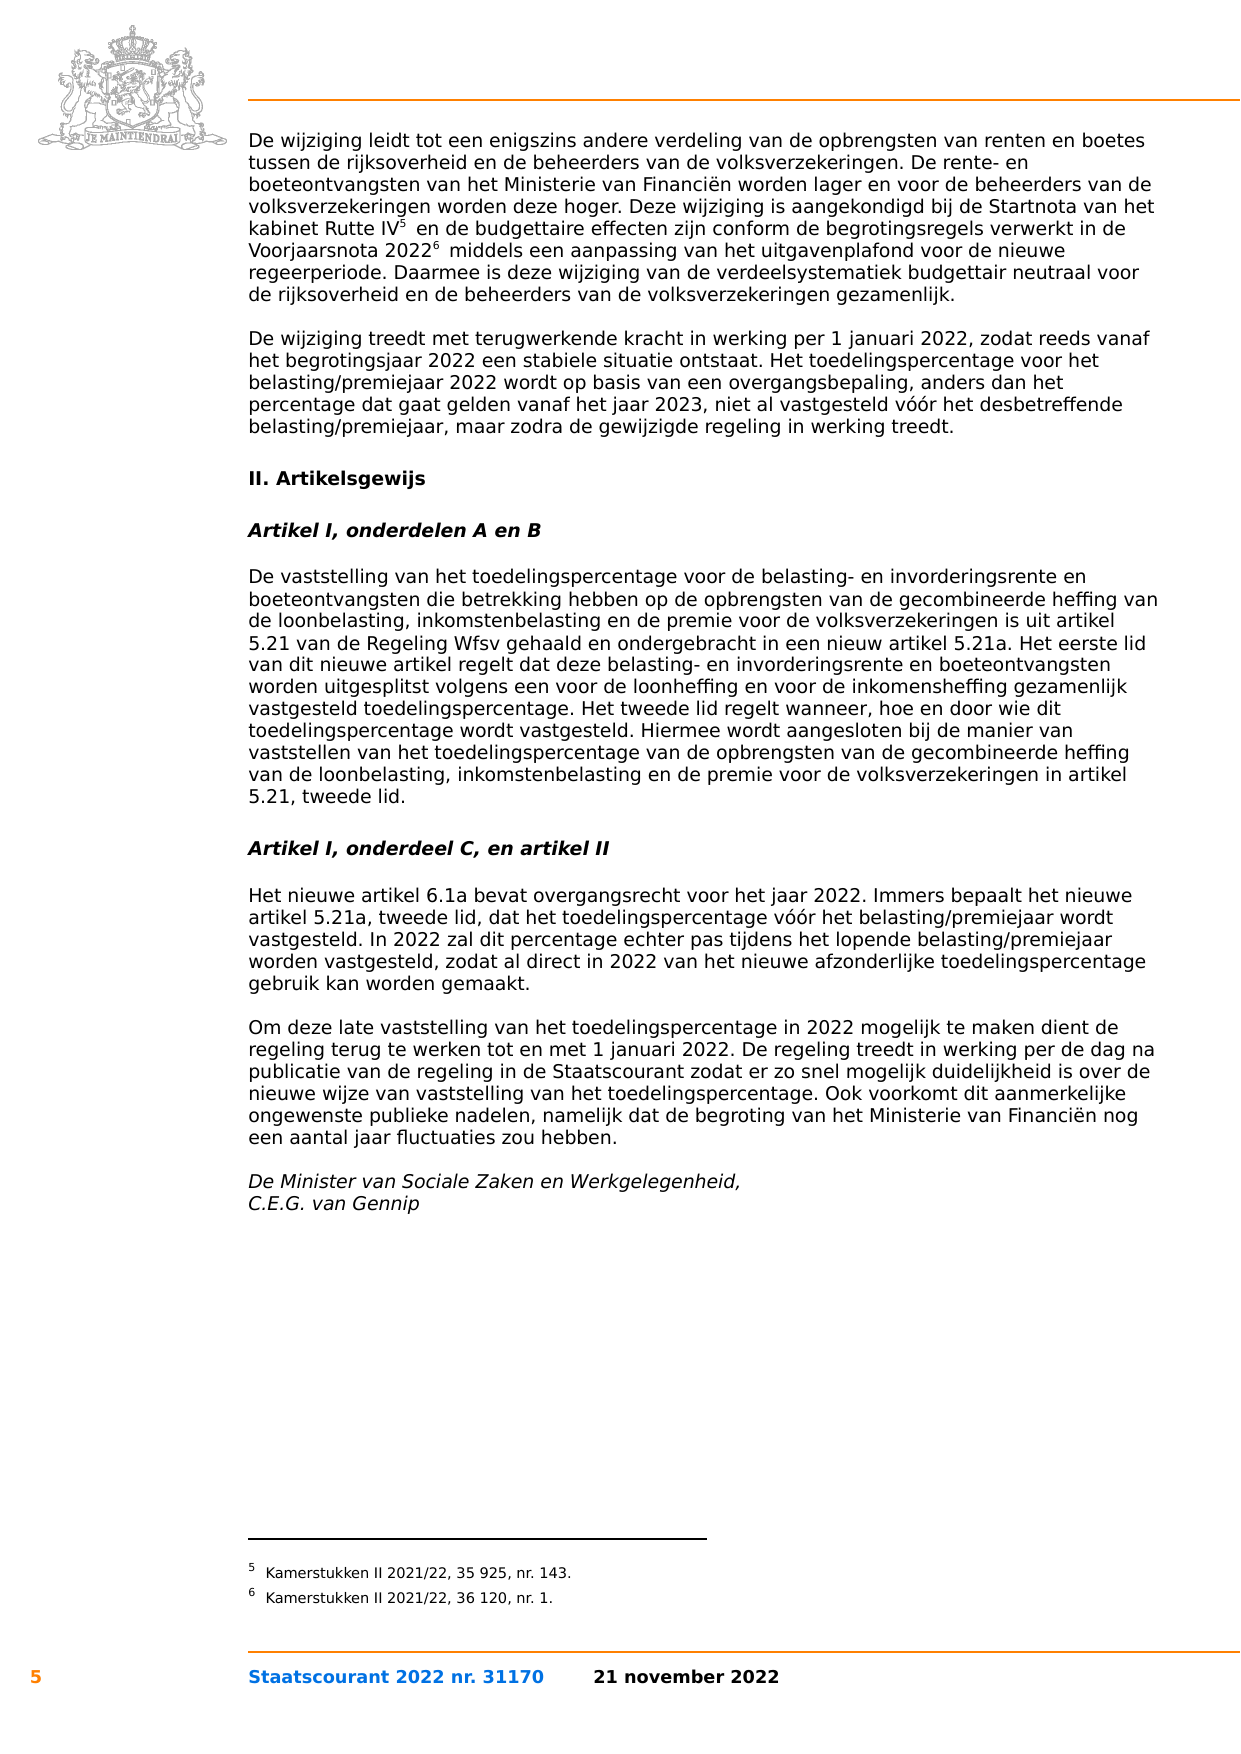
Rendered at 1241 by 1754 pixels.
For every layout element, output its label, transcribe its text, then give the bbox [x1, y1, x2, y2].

text Om deze late vaststelling van het toedelingspercentage in 2022 mogelijk te maken dient de regeling terug te werken tot en met 1 januari 2022. De regeling treedt in werking per de dag na publicatie van de regeling in de Staatscourant zodat er zo snel mogelijk duidelijkheid is over de nieuwe wijze van vaststelling van het toedelingspercentage. Ook voorkomt dit aanmerkelijke ongewenste publieke nadelen, namelijk dat de begroting van het Ministerie van Financiën nog een aantal jaar fluctuaties zou hebben. [248, 1017, 1163, 1149]
picture [38, 25, 227, 150]
subtitle Artikel I, onderdeel C, en artikel II [248, 838, 1163, 860]
text Kamerstukken II 2021/22, 36 120, nr. 1. [248, 1586, 1163, 1608]
text De vaststelling van het toedelingspercentage voor de belasting- en invorderingsrente en boeteontvangsten die betrekking hebben op de opbrengsten van de gecombineerde heffing van de loonbelasting, inkomstenbelasting en de premie voor de volksverzekeringen is uit artikel 5.21 van de Regeling Wfsv gehaald en ondergebracht in een nieuw artikel 5.21a. Het eerste lid van dit nieuwe artikel regelt dat deze belasting- en invorderingsrente en boeteontvangsten worden uitgesplitst volgens een voor de loonheffing en voor de inkomensheffing gezamenlijk vastgesteld toedelingspercentage. Het tweede lid regelt wanneer, hoe en door wie dit toedelingspercentage wordt vastgesteld. Hiermee wordt aangesloten bij de manier van vaststellen van het toedelingspercentage van de opbrengsten van de gecombineerde heffing van de loonbelasting, inkomstenbelasting en de premie voor de volksverzekeringen in artikel 5.21, tweede lid. [248, 566, 1163, 808]
text De Minister van Sociale Zaken en Werkgelegenheid, C.E.G. van Gennip [248, 1171, 1163, 1215]
text Het nieuwe artikel 6.1a bevat overgangsrecht voor het jaar 2022. Immers bepaalt het nieuwe artikel 5.21a, tweede lid, dat het toedelingspercentage vóór het belasting/premiejaar wordt vastgesteld. In 2022 zal dit percentage echter pas tijdens het lopende belasting/premiejaar worden vastgesteld, zodat al direct in 2022 van het nieuwe afzonderlijke toedelingspercentage gebruik kan worden gemaakt. [248, 885, 1163, 995]
text De wijziging treedt met terugwerkende kracht in werking per 1 januari 2022, zodat reeds vanaf het begrotingsjaar 2022 een stabiele situatie ontstaat. Het toedelingspercentage voor het belasting/premiejaar 2022 wordt op basis van een overgangsbepaling, anders dan het percentage dat gaat gelden vanaf het jaar 2023, niet al vastgesteld vóór het desbetreffende belasting/premiejaar, maar zodra de gewijzigde regeling in werking treedt. [248, 328, 1163, 437]
text De wijziging leidt tot een enigszins andere verdeling van de opbrengsten van renten en boetes tussen de rijksoverheid en de beheerders van de volksverzekeringen. De rente- en boeteontvangsten van het Ministerie van Financiën worden lager en voor de beheerders van de volksverzekeringen worden deze hoger. Deze wijziging is aangekondigd bij de Startnota van het kabinet Rutte IV en de budgettaire effecten zijn conform de begrotingsregels verwerkt in de Voorjaarsnota 2022 middels een aanpassing van het uitgavenplafond voor de nieuwe regeerperiode. Daarmee is deze wijziging van de verdeelsystematiek budgettair neutraal voor de rijksoverheid en de beheerders van de volksverzekeringen gezamenlijk. [248, 130, 1163, 306]
text Kamerstukken II 2021/22, 35 925, nr. 143. [248, 1561, 1163, 1583]
subtitle Artikel I, onderdelen A en B [248, 519, 1163, 541]
subtitle II. Artikelsgewijs [248, 467, 1163, 489]
